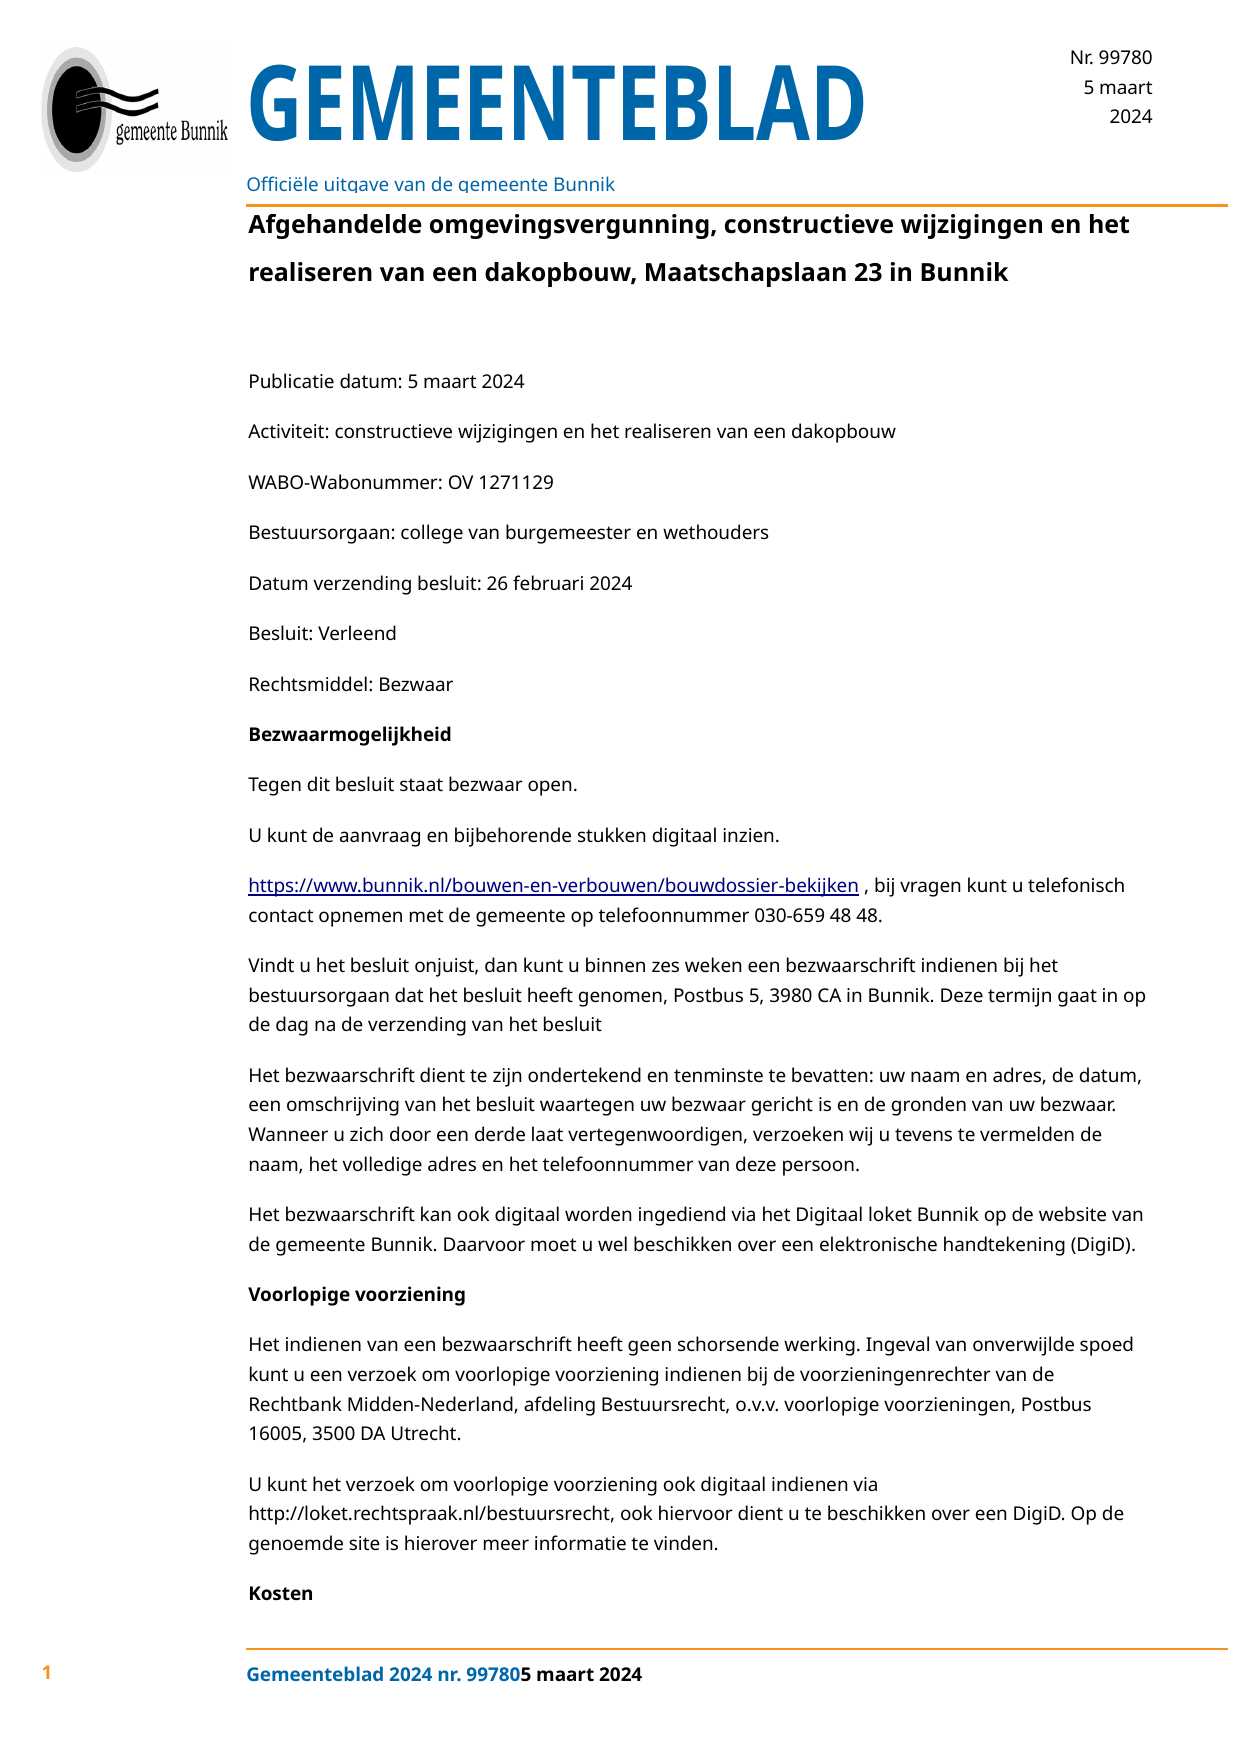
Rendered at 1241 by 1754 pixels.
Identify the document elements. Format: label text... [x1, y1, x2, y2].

text Tegen dit besluit staat bezwaar open. [248, 772, 1152, 797]
text https://www.bunnik.nl/bouwen-en-verbouwen/bouwdossier-bekijken , bij vragen kunt u telefonisch contact opnemen met de gemeente op telefoonnummer 030-659 48 48. [248, 872, 1152, 928]
text Datum verzending besluit: 26 februari 2024 [248, 570, 1152, 596]
text Bezwaarmogelijkheid [248, 721, 1152, 747]
text Publicatie datum: 5 maart 2024 [248, 368, 1152, 394]
text Kosten [248, 1580, 1152, 1606]
text WABO-Wabonummer: OV 1271129 [248, 469, 1152, 495]
text Voorlopige voorziening [248, 1281, 1152, 1307]
text Afgehandelde omgevingsvergunning, constructieve wijzigingen en het realiseren van een dakopbouw, Maatschapslaan 23 in Bunnik [248, 207, 1152, 288]
text Besluit: Verleend [248, 620, 1152, 646]
text Activiteit: constructieve wijzigingen en het realiseren van een dakopbouw [248, 419, 1152, 444]
text U kunt de aanvraag en bijbehorende stukken digitaal inzien. [248, 822, 1152, 848]
text Rechtsmiddel: Bezwaar [248, 671, 1152, 697]
text Bestuursorgaan: college van burgemeester en wethouders [248, 519, 1152, 545]
text Het bezwaarschrift dient te zijn ondertekend en tenminste te bevatten: uw naam en adres, de datum, een omschrijving van het besluit waartegen uw bezwaar gericht is en de gronden van uw bezwaar. Wanneer u zich door een derde laat vertegenwoordigen, verzoeken wij u tevens te vermelden de naam, het volledige adres en het telefoonnummer van deze persoon. [248, 1062, 1152, 1177]
picture [41, 47, 231, 172]
text Het bezwaarschrift kan ook digitaal worden ingediend via het Digitaal loket Bunnik op de website van de gemeente Bunnik. Daarvoor moet u wel beschikken over een elektronische handtekening (DigiD). [248, 1201, 1152, 1257]
text U kunt het verzoek om voorlopige voorziening ook digitaal indienen via http://loket.rechtspraak.nl/bestuursrecht, ook hiervoor dient u te beschikken over een DigiD. Op de genoemde site is hierover meer informatie te vinden. [248, 1471, 1152, 1556]
text Het indienen van een bezwaarschrift heeft geen schorsende werking. Ingeval van onverwijlde spoed kunt u een verzoek om voorlopige voorziening indienen bij de voorzieningenrechter van de Rechtbank Midden-Nederland, afdeling Bestuursrecht, o.v.v. voorlopige voorzieningen, Postbus 16005, 3500 DA Utrecht. [248, 1332, 1152, 1446]
text Vindt u het besluit onjuist, dan kunt u binnen zes weken een bezwaarschrift indienen bij het bestuursorgaan dat het besluit heeft genomen, Postbus 5, 3980 CA in Bunnik. Deze termijn gaat in op de dag na de verzending van het besluit [248, 952, 1152, 1037]
